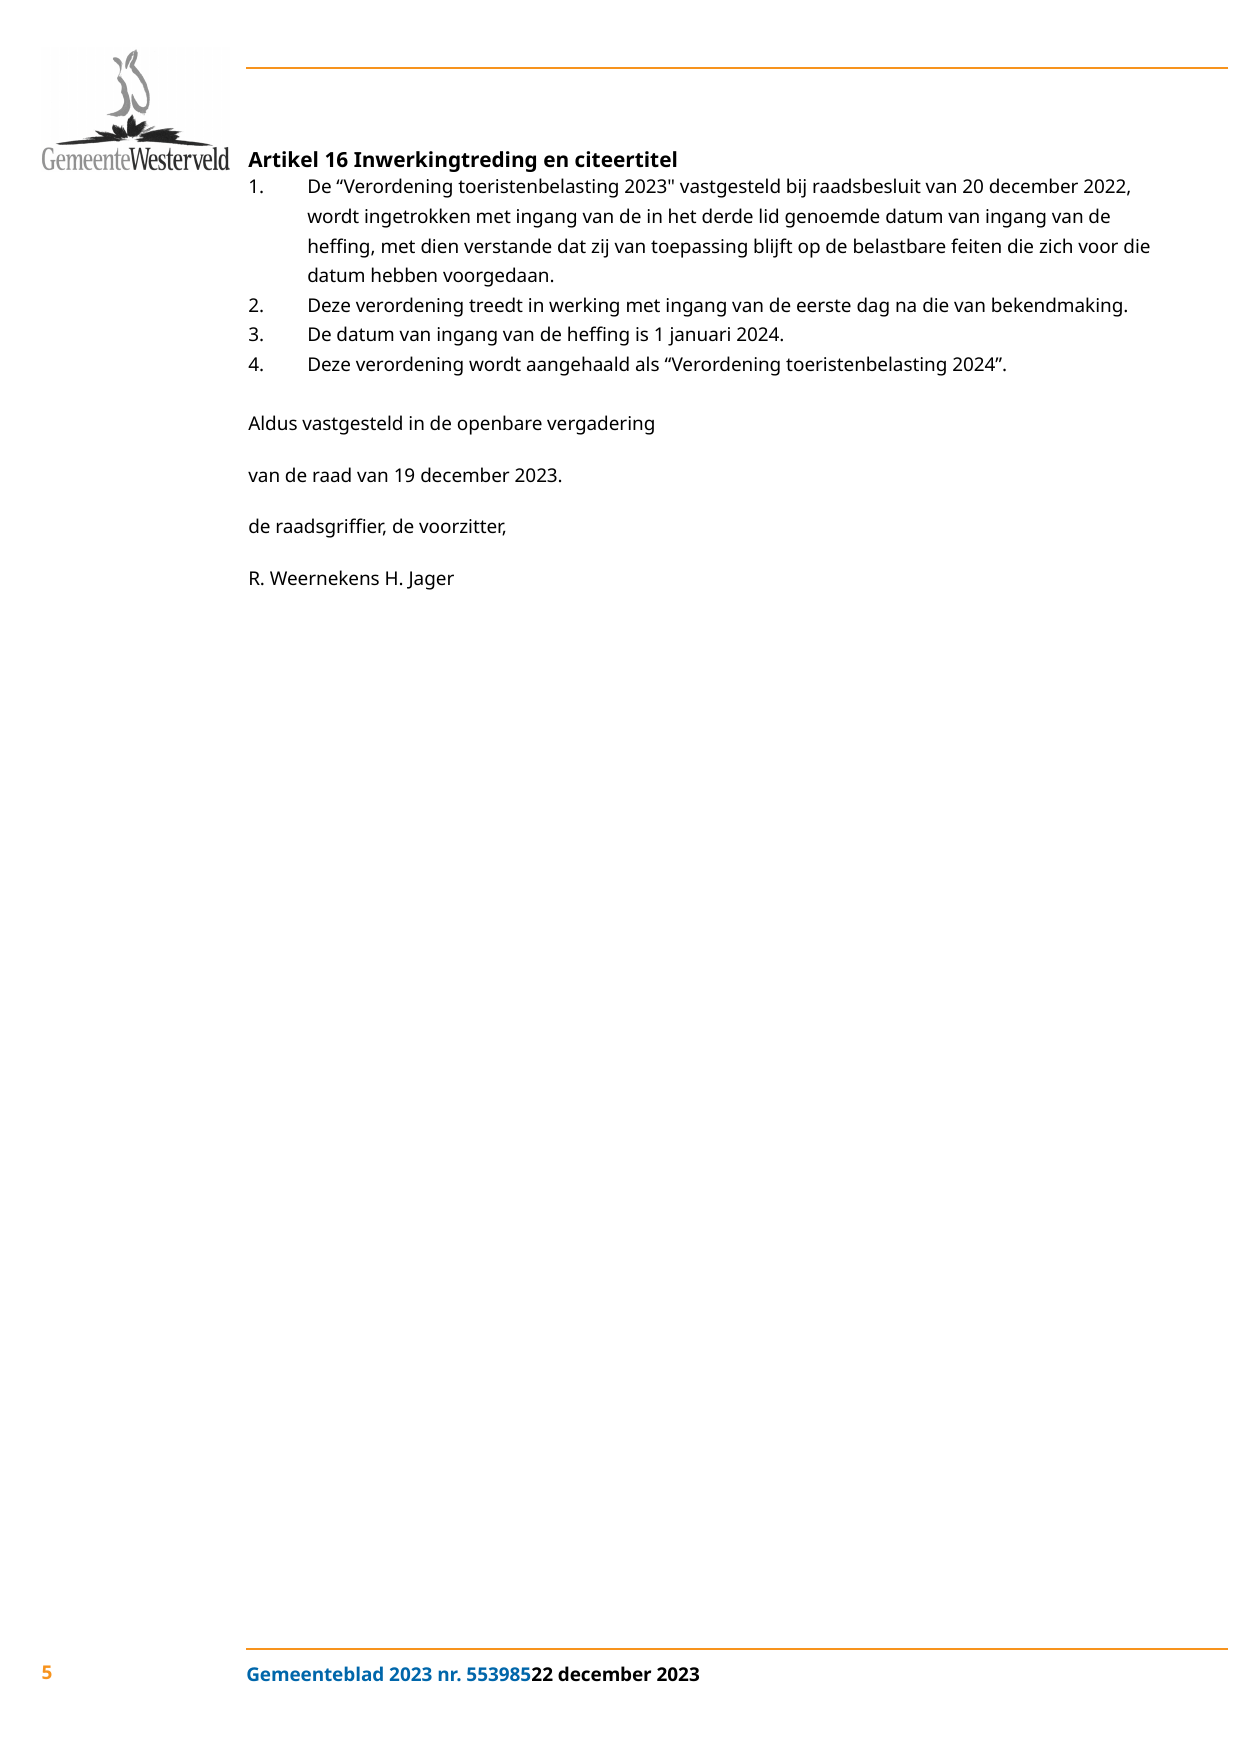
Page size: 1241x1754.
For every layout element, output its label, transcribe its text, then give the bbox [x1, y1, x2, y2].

list De “Verordening toeristenbelasting 2023" vastgesteld bij raadsbesluit van 20 december 2022, wordt ingetrokken met ingang van de in het derde lid genoemde datum van ingang van de heffing, met dien verstande dat zij van toepassing blijft op de belastbare feiten die zich voor die datum hebben voorgedaan. [248, 174, 1152, 288]
picture [41, 47, 231, 172]
list Deze verordening treedt in werking met ingang van de eerste dag na die van bekendmaking. [248, 292, 1152, 318]
text Aldus vastgesteld in de openbare vergadering [248, 410, 1152, 436]
text van de raad van 19 december 2023. [248, 462, 1152, 487]
text Artikel 16 Inwerkingtreding en citeertitel [248, 145, 1152, 174]
text R. Weernekens H. Jager [248, 565, 1152, 590]
list De datum van ingang van de heffing is 1 januari 2024. [248, 322, 1152, 347]
text de raadsgriffier, de voorzitter, [248, 513, 1152, 539]
list Deze verordening wordt aangehaald als “Verordening toeristenbelasting 2024”. [248, 351, 1152, 377]
